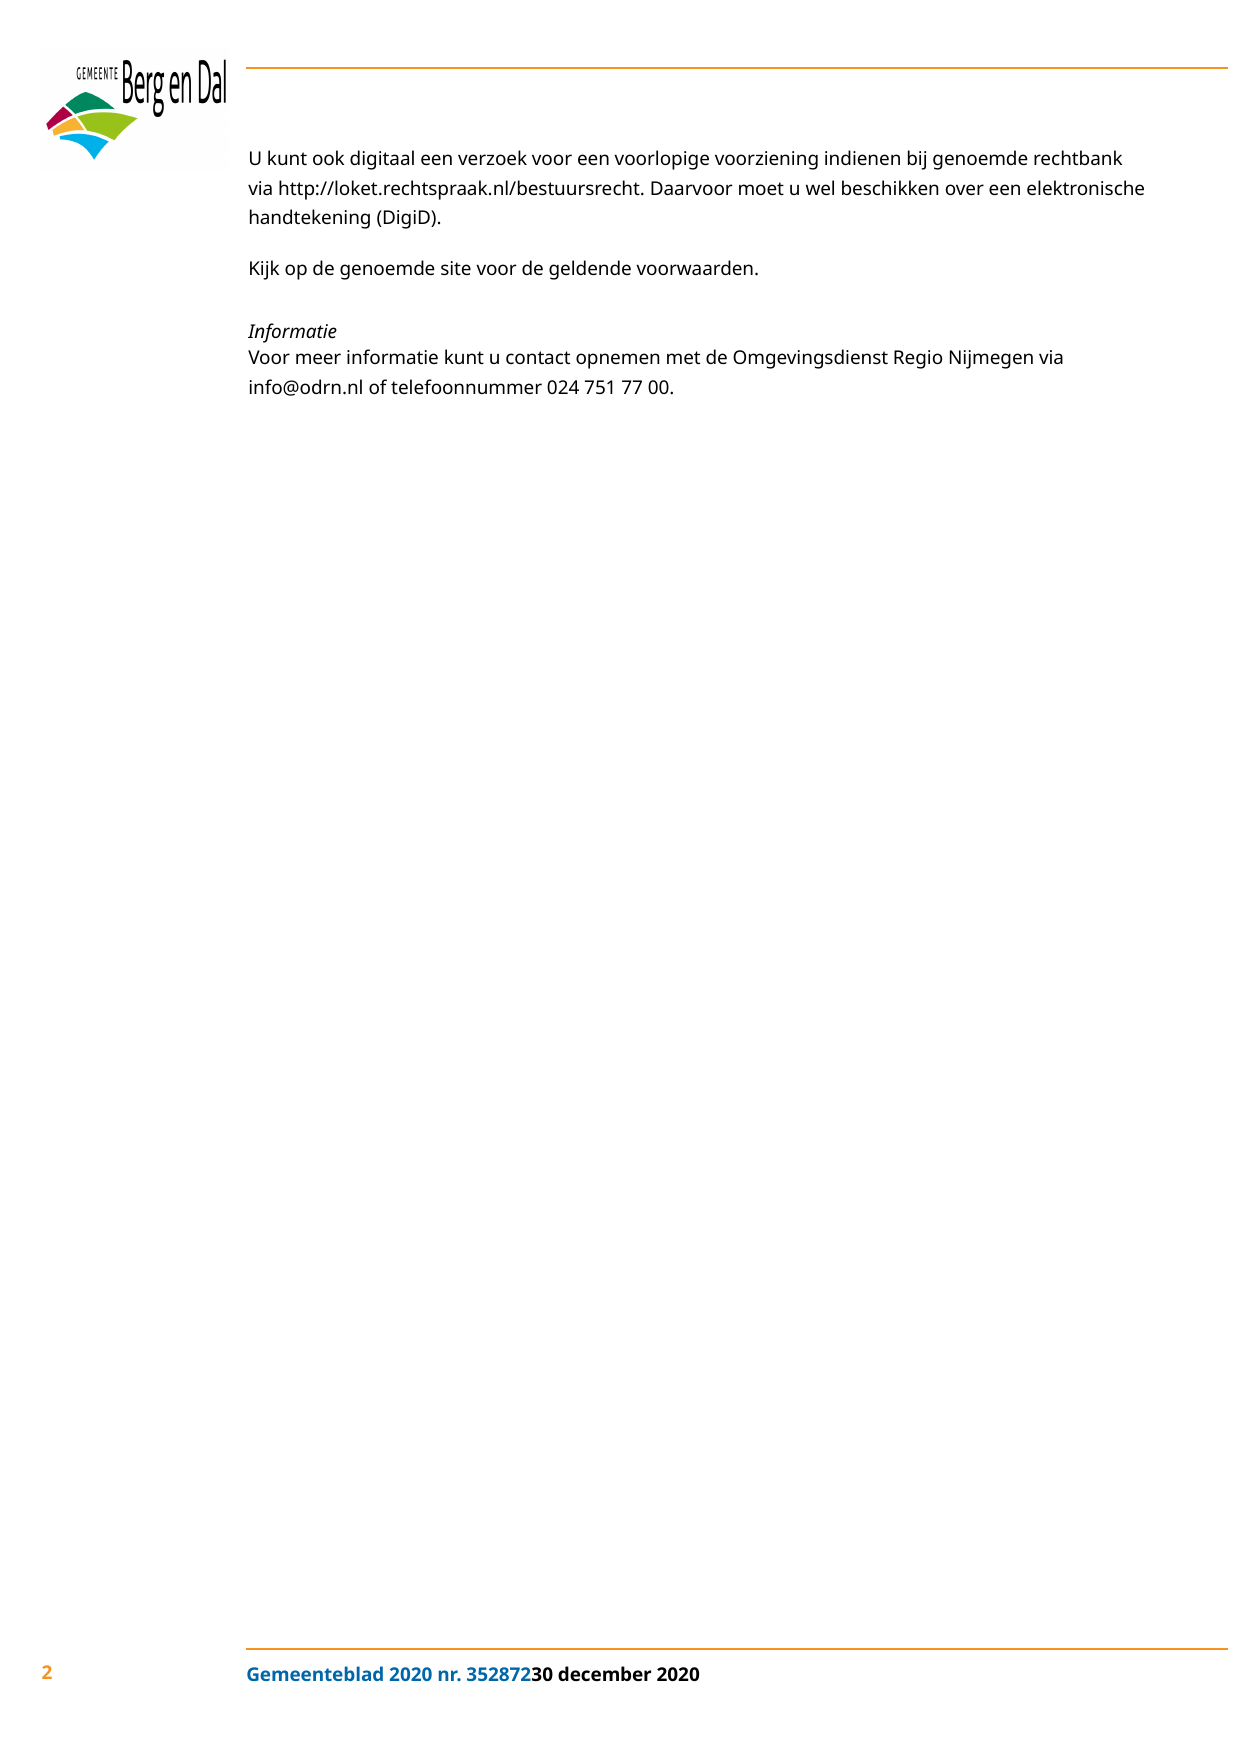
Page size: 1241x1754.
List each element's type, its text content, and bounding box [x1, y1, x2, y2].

picture [41, 47, 231, 172]
text Informatie [248, 319, 1152, 344]
text U kunt ook digitaal een verzoek voor een voorlopige voorziening indienen bij genoemde rechtbank via http://loket.rechtspraak.nl/bestuursrecht. Daarvoor moet u wel beschikken over een elektronische handtekening (DigiD). [248, 145, 1152, 230]
text Voor meer informatie kunt u contact opnemen met de Omgevingsdienst Regio Nijmegen via info@odrn.nl of telefoonnummer 024 751 77 00. [248, 344, 1152, 400]
text Kijk op de genoemde site voor de geldende voorwaarden. [248, 255, 1152, 281]
